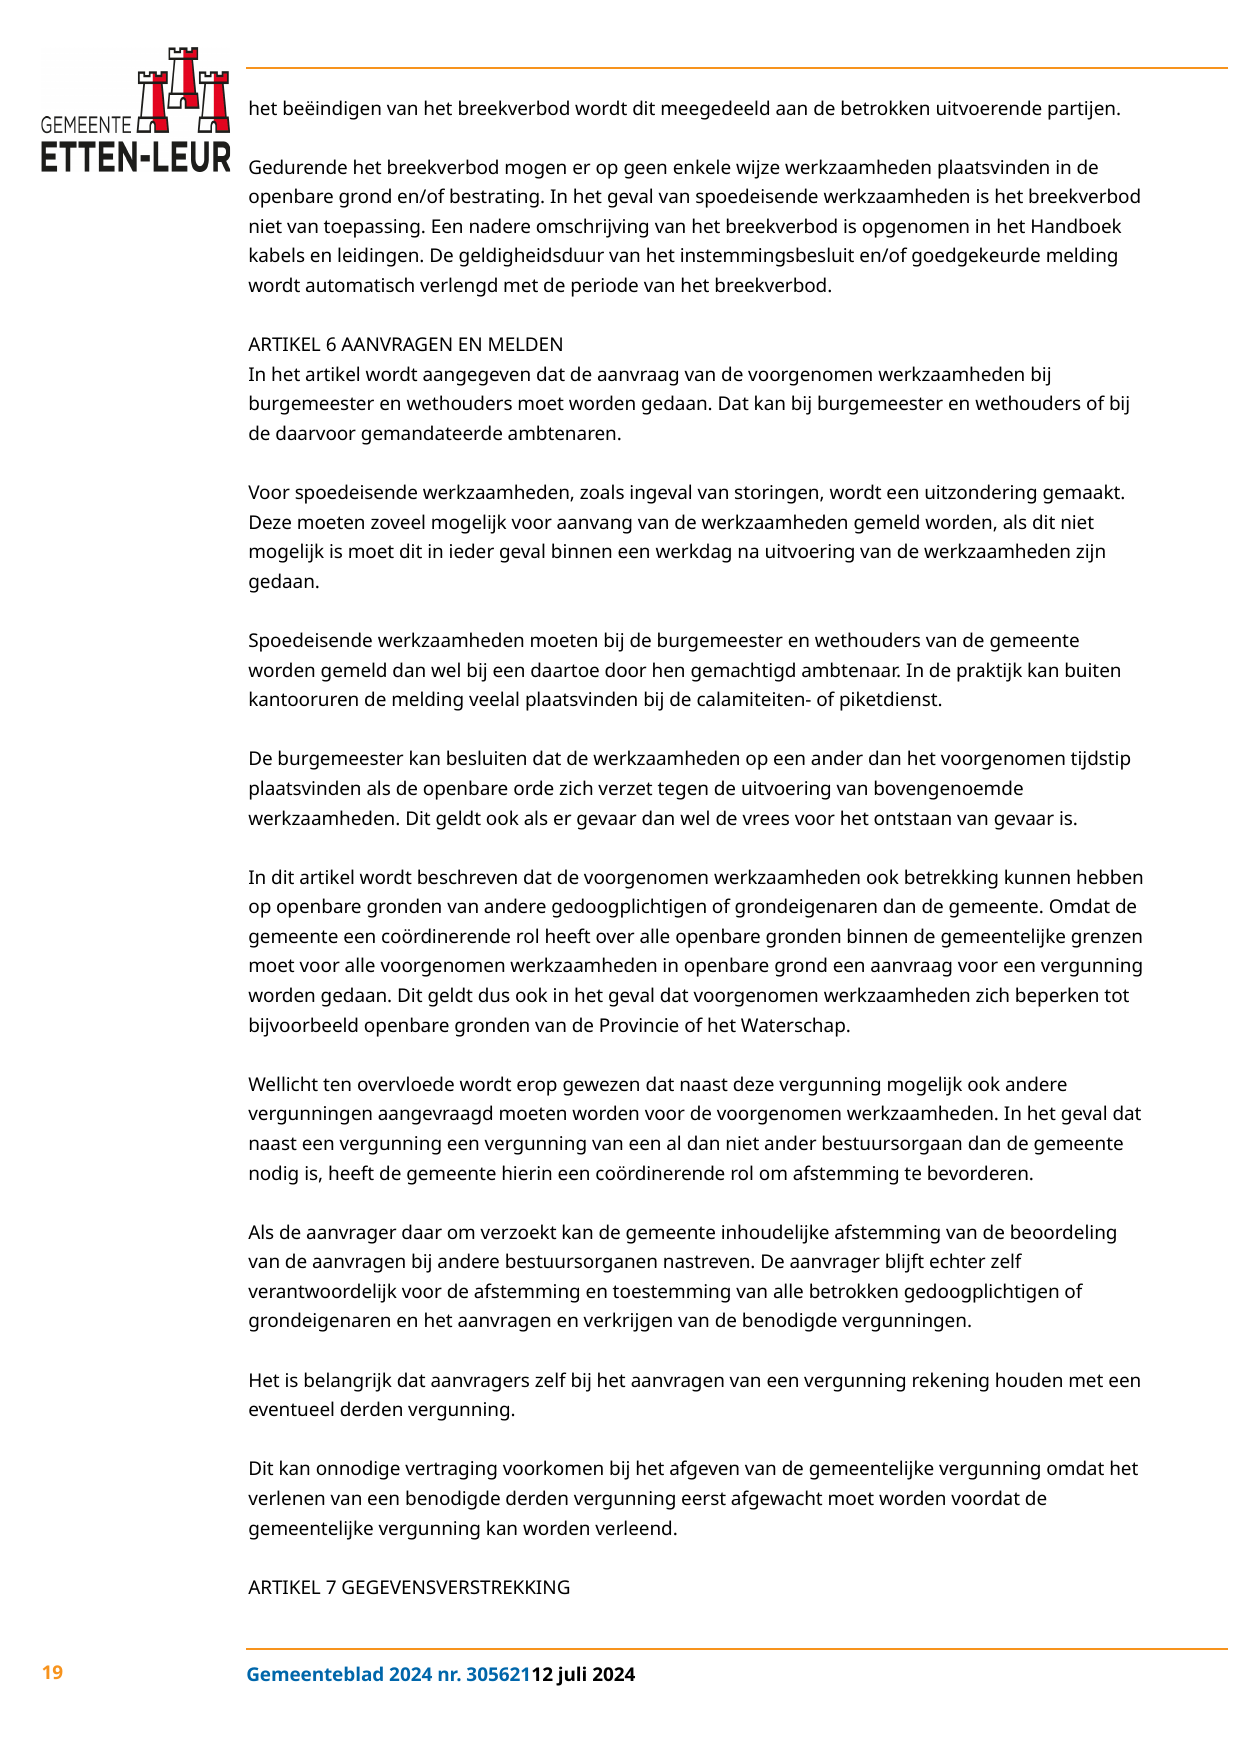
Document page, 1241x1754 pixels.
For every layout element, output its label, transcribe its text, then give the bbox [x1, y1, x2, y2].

text Voor spoedeisende werkzaamheden, zoals ingeval van storingen, wordt een uitzondering gemaakt. Deze moeten zoveel mogelijk voor aanvang van de werkzaamheden gemeld worden, als dit niet mogelijk is moet dit in ieder geval binnen een werkdag na uitvoering van de werkzaamheden zijn gedaan. [248, 479, 1152, 594]
text het beëindigen van het breekverbod wordt dit meegedeeld aan de betrokken uitvoerende partijen. [248, 95, 1152, 121]
text Gedurende het breekverbod mogen er op geen enkele wijze werkzaamheden plaatsvinden in de openbare grond en/of bestrating. In het geval van spoedeisende werkzaamheden is het breekverbod niet van toepassing. Een nadere omschrijving van het breekverbod is opgenomen in het Handboek kabels en leidingen. De geldigheidsduur van het instemmingsbesluit en/of goedgekeurde melding wordt automatisch verlengd met de periode van het breekverbod. [248, 154, 1152, 298]
text Wellicht ten overvloede wordt erop gewezen dat naast deze vergunning mogelijk ook andere vergunningen aangevraagd moeten worden voor de voorgenomen werkzaamheden. In het geval dat naast een vergunning een vergunning van een al dan niet ander bestuursorgaan dan de gemeente nodig is, heeft de gemeente hierin een coördinerende rol om afstemming te bevorderen. [248, 1071, 1152, 1186]
text ARTIKEL 7 GEGEVENSVERSTREKKING [248, 1574, 1152, 1600]
text Het is belangrijk dat aanvragers zelf bij het aanvragen van een vergunning rekening houden met een eventueel derden vergunning. [248, 1367, 1152, 1422]
text Als de aanvrager daar om verzoekt kan de gemeente inhoudelijke afstemming van de beoordeling van de aanvragen bij andere bestuursorganen nastreven. De aanvrager blijft echter zelf verantwoordelijk voor de afstemming en toestemming van alle betrokken gedoogplichtigen of grondeigenaren en het aanvragen en verkrijgen van de benodigde vergunningen. [248, 1219, 1152, 1333]
text ARTIKEL 6 AANVRAGEN EN MELDEN [248, 331, 1152, 357]
text Dit kan onnodige vertraging voorkomen bij het afgeven van de gemeentelijke vergunning omdat het verlenen van een benodigde derden vergunning eerst afgewacht moet worden voordat de gemeentelijke vergunning kan worden verleend. [248, 1456, 1152, 1541]
text De burgemeester kan besluiten dat de werkzaamheden op een ander dan het voorgenomen tijdstip plaatsvinden als de openbare orde zich verzet tegen de uitvoering van bovengenoemde werkzaamheden. Dit geldt ook als er gevaar dan wel de vrees voor het ontstaan van gevaar is. [248, 746, 1152, 831]
picture [41, 47, 231, 172]
text In dit artikel wordt beschreven dat de voorgenomen werkzaamheden ook betrekking kunnen hebben op openbare gronden van andere gedoogplichtigen of grondeigenaren dan de gemeente. Omdat de gemeente een coördinerende rol heeft over alle openbare gronden binnen de gemeentelijke grenzen moet voor alle voorgenomen werkzaamheden in openbare grond een aanvraag voor een vergunning worden gedaan. Dit geldt dus ook in het geval dat voorgenomen werkzaamheden zich beperken tot bijvoorbeeld openbare gronden van de Provincie of het Waterschap. [248, 864, 1152, 1038]
text In het artikel wordt aangegeven dat de aanvraag van de voorgenomen werkzaamheden bij burgemeester en wethouders moet worden gedaan. Dat kan bij burgemeester en wethouders of bij de daarvoor gemandateerde ambtenaren. [248, 361, 1152, 446]
text Spoedeisende werkzaamheden moeten bij de burgemeester en wethouders van de gemeente worden gemeld dan wel bij een daartoe door hen gemachtigd ambtenaar. In de praktijk kan buiten kantooruren de melding veelal plaatsvinden bij de calamiteiten- of piketdienst. [248, 627, 1152, 712]
